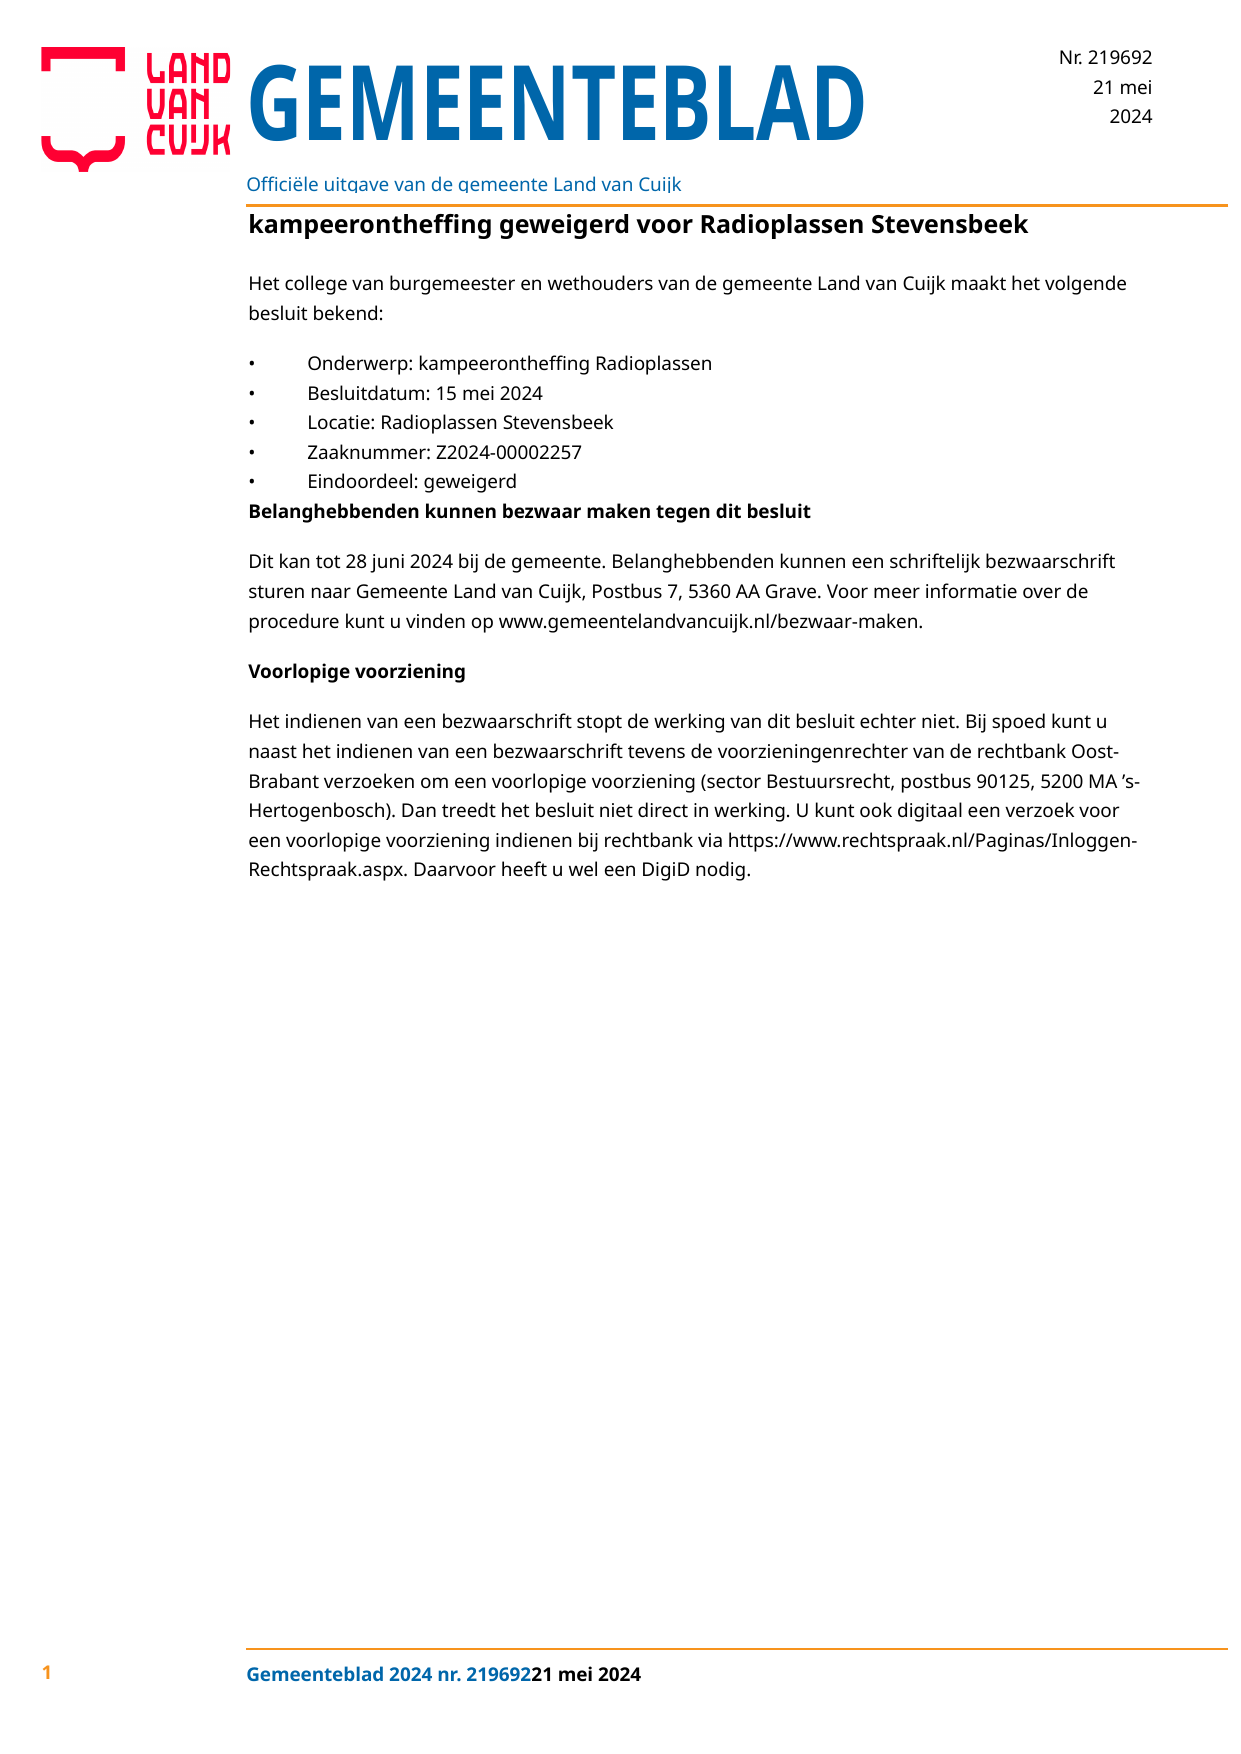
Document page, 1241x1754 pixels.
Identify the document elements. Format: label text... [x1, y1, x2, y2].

list Onderwerp: kampeerontheffing Radioplassen [248, 350, 1152, 376]
text Dit kan tot 28 juni 2024 bij de gemeente. Belanghebbenden kunnen een schriftelijk bezwaarschrift sturen naar Gemeente Land van Cuijk, Postbus 7, 5360 AA Grave. Voor meer informatie over de procedure kunt u vinden op www.gemeentelandvancuijk.nl/bezwaar-maken. [248, 549, 1152, 633]
list Besluitdatum: 15 mei 2024 [248, 380, 1152, 406]
text Voorlopige voorziening [248, 658, 1152, 684]
text Belanghebbenden kunnen bezwaar maken tegen dit besluit [248, 498, 1152, 524]
text Het college van burgemeester en wethouders van de gemeente Land van Cuijk maakt het volgende besluit bekend: [248, 270, 1152, 326]
list Zaaknummer: Z2024-00002257 [248, 439, 1152, 465]
picture [41, 47, 231, 172]
list Locatie: Radioplassen Stevensbeek [248, 409, 1152, 435]
list Eindoordeel: geweigerd [248, 469, 1152, 494]
text kampeerontheffing geweigerd voor Radioplassen Stevensbeek [248, 207, 1152, 241]
text Het indienen van een bezwaarschrift stopt de werking van dit besluit echter niet. Bij spoed kunt u naast het indienen van een bezwaarschrift tevens de voorzieningenrechter van de rechtbank Oost-Brabant verzoeken om een voorlopige voorziening (sector Bestuursrecht, postbus 90125, 5200 MA ’s-Hertogenbosch). Dan treedt het besluit niet direct in werking. U kunt ook digitaal een verzoek voor een voorlopige voorziening indienen bij rechtbank via https://www.rechtspraak.nl/Paginas/Inloggen-Rechtspraak.aspx. Daarvoor heeft u wel een DigiD nodig. [248, 709, 1152, 882]
